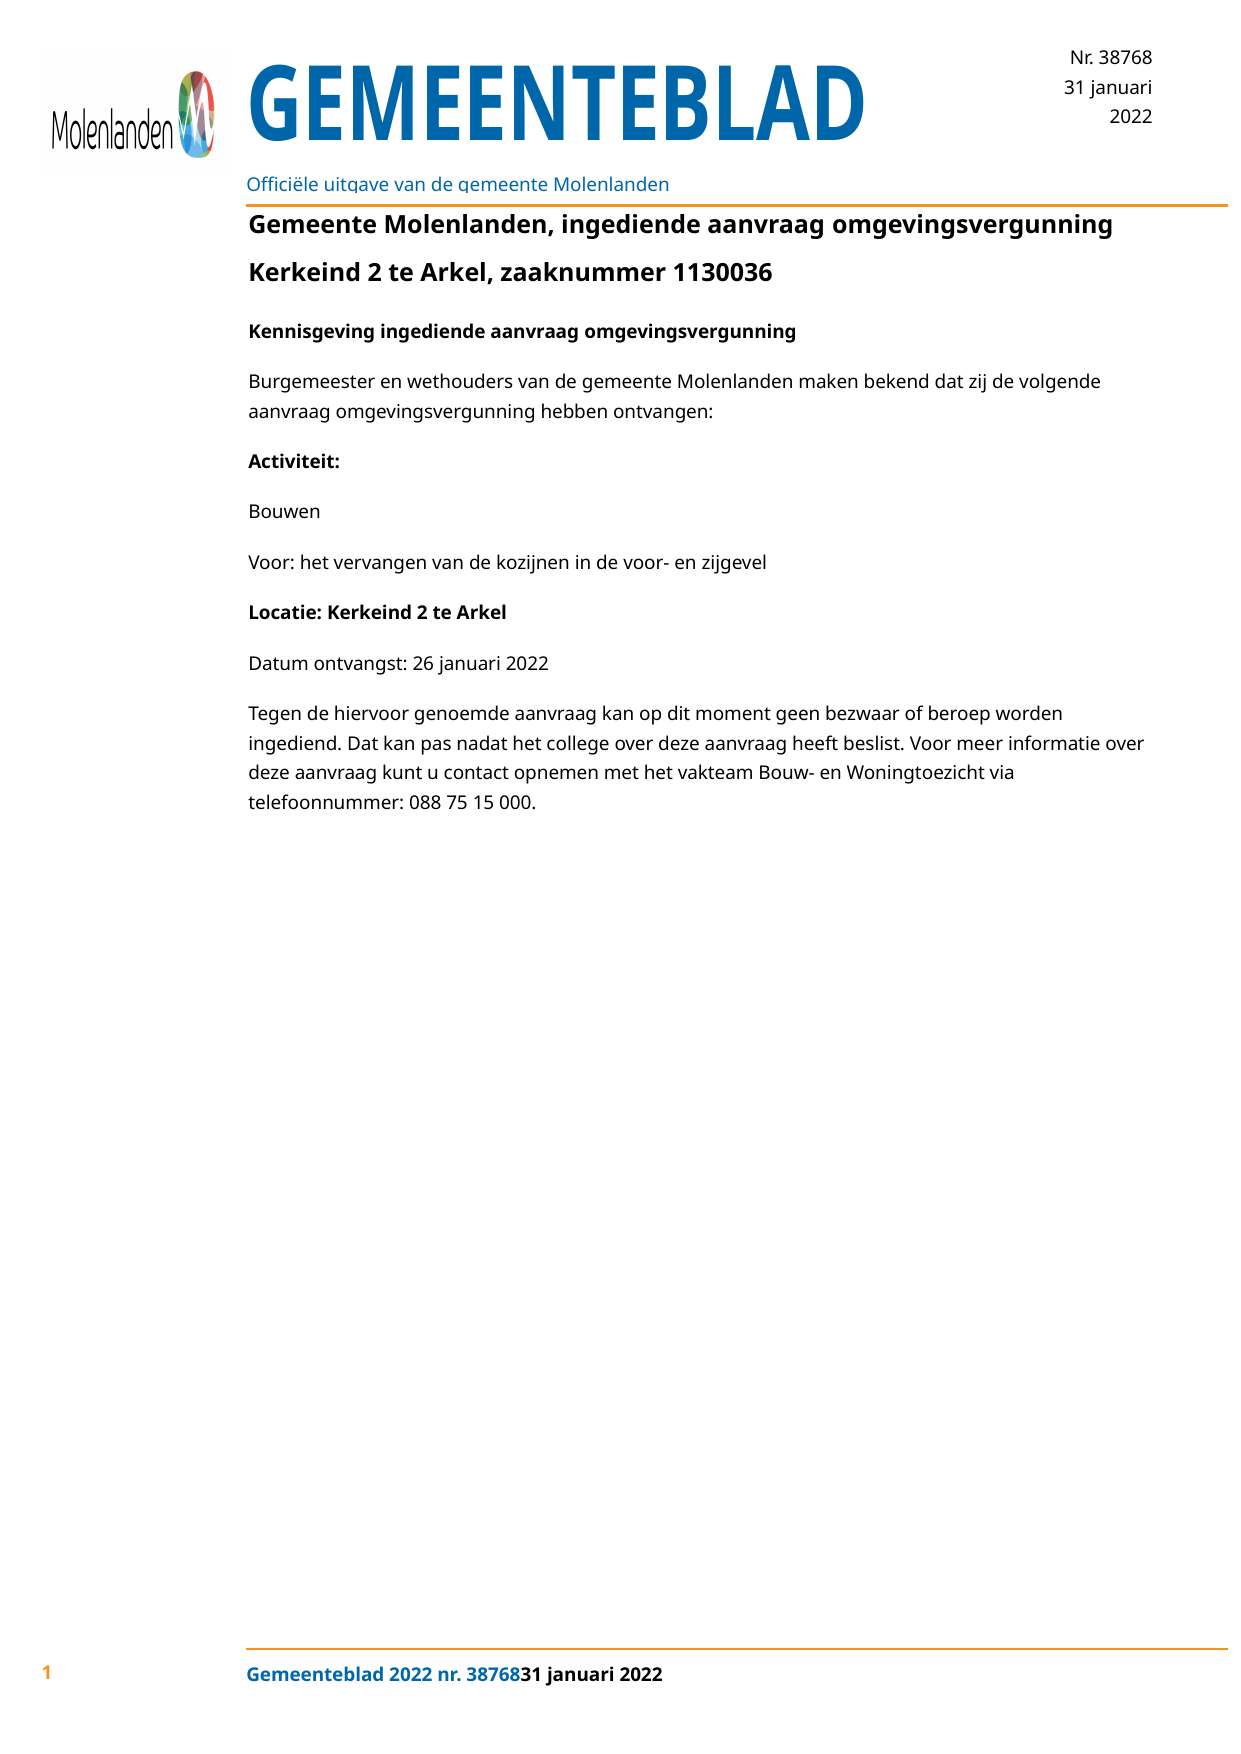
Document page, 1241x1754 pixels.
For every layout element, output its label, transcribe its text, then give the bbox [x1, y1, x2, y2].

text Gemeente Molenlanden, ingediende aanvraag omgevingsvergunning Kerkeind 2 te Arkel, zaaknummer 1130036 [248, 207, 1152, 288]
text Kennisgeving ingediende aanvraag omgevingsvergunning [248, 318, 1152, 344]
text Datum ontvangst: 26 januari 2022 [248, 650, 1152, 676]
text Bouwen [248, 499, 1152, 524]
picture [41, 47, 231, 172]
text Burgemeester en wethouders van de gemeente Molenlanden maken bekend dat zij de volgende aanvraag omgevingsvergunning hebben ontvangen: [248, 368, 1152, 424]
text Locatie: Kerkeind 2 te Arkel [248, 599, 1152, 625]
text Voor: het vervangen van de kozijnen in de voor- en zijgevel [248, 549, 1152, 575]
text Activiteit: [248, 448, 1152, 474]
text Tegen de hiervoor genoemde aanvraag kan op dit moment geen bezwaar of beroep worden ingediend. Dat kan pas nadat het college over deze aanvraag heeft beslist. Voor meer informatie over deze aanvraag kunt u contact opnemen met het vakteam Bouw- en Woningtoezicht via telefoonnummer: 088 75 15 000. [248, 700, 1152, 815]
